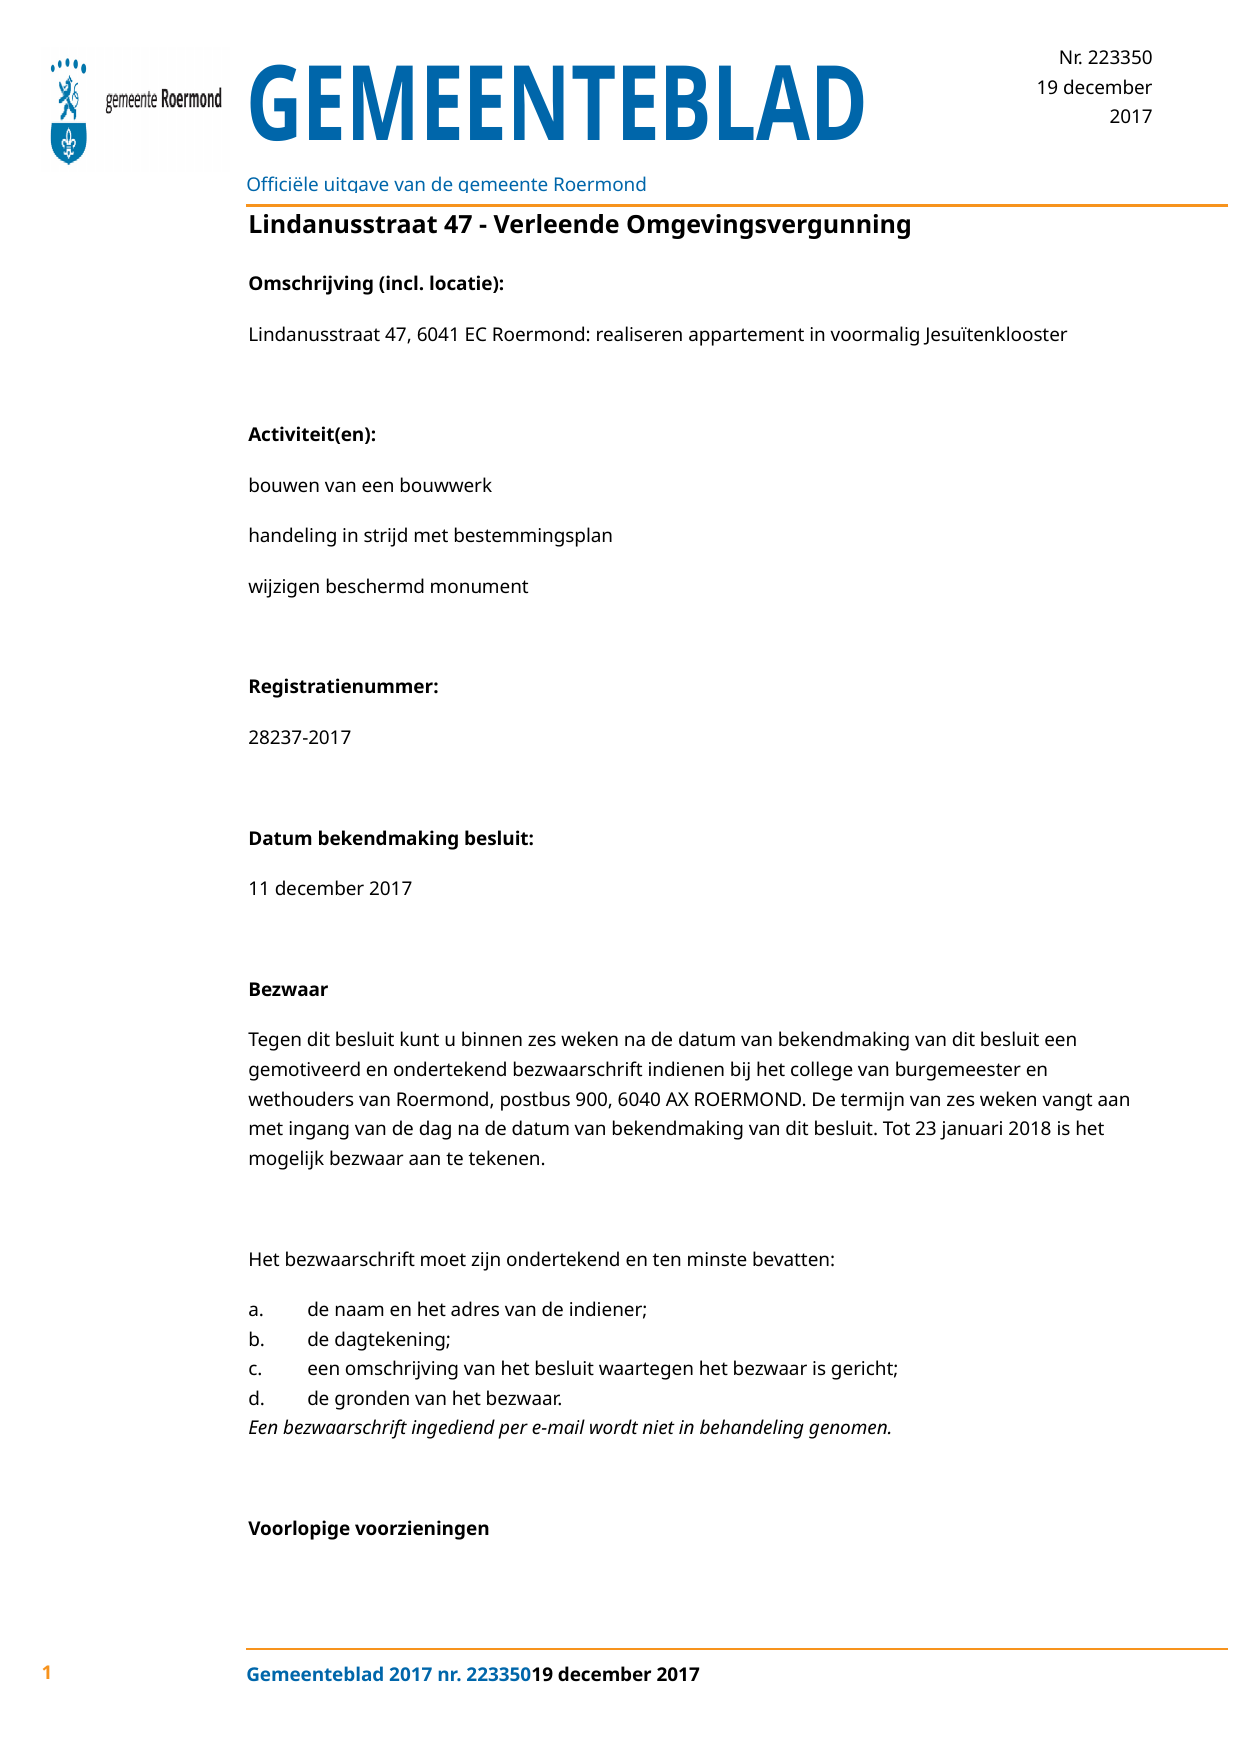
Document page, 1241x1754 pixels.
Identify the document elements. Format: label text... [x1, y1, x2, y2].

text wijzigen beschermd monument [248, 573, 1152, 598]
text 11 december 2017 [248, 875, 1152, 901]
text bouwen van een bouwwerk [248, 472, 1152, 498]
text handeling in strijd met bestemmingsplan [248, 522, 1152, 548]
text Registratienummer: [248, 674, 1152, 699]
text Tegen dit besluit kunt u binnen zes weken na de datum van bekendmaking van dit besluit een gemotiveerd en ondertekend bezwaarschrift indienen bij het college van burgemeester en wethouders van Roermond, postbus 900, 6040 AX ROERMOND. De termijn van zes weken vangt aan met ingang van de dag na de datum van bekendmaking van dit besluit. Tot 23 januari 2018 is het mogelijk bezwaar aan te tekenen. [248, 1027, 1152, 1171]
list de dagtekening; [248, 1326, 1152, 1351]
picture [41, 47, 231, 172]
text Lindanusstraat 47 - Verleende Omgevingsvergunning [248, 207, 1152, 241]
text Activiteit(en): [248, 422, 1152, 447]
text Datum bekendmaking besluit: [248, 825, 1152, 851]
list een omschrijving van het besluit waartegen het bezwaar is gericht; [248, 1355, 1152, 1381]
text Lindanusstraat 47, 6041 EC Roermond: realiseren appartement in voormalig Jesuïtenklooster [248, 321, 1152, 346]
list de gronden van het bezwaar. [248, 1385, 1152, 1411]
text Een bezwaarschrift ingediend per e-mail wordt niet in behandeling genomen. [248, 1414, 1152, 1440]
text Omschrijving (incl. locatie): [248, 270, 1152, 296]
text Voorlopige voorzieningen [248, 1515, 1152, 1541]
list de naam en het adres van de indiener; [248, 1296, 1152, 1322]
text Bezwaar [248, 976, 1152, 1002]
text Het bezwaarschrift moet zijn ondertekend en ten minste bevatten: [248, 1246, 1152, 1271]
text 28237-2017 [248, 724, 1152, 750]
